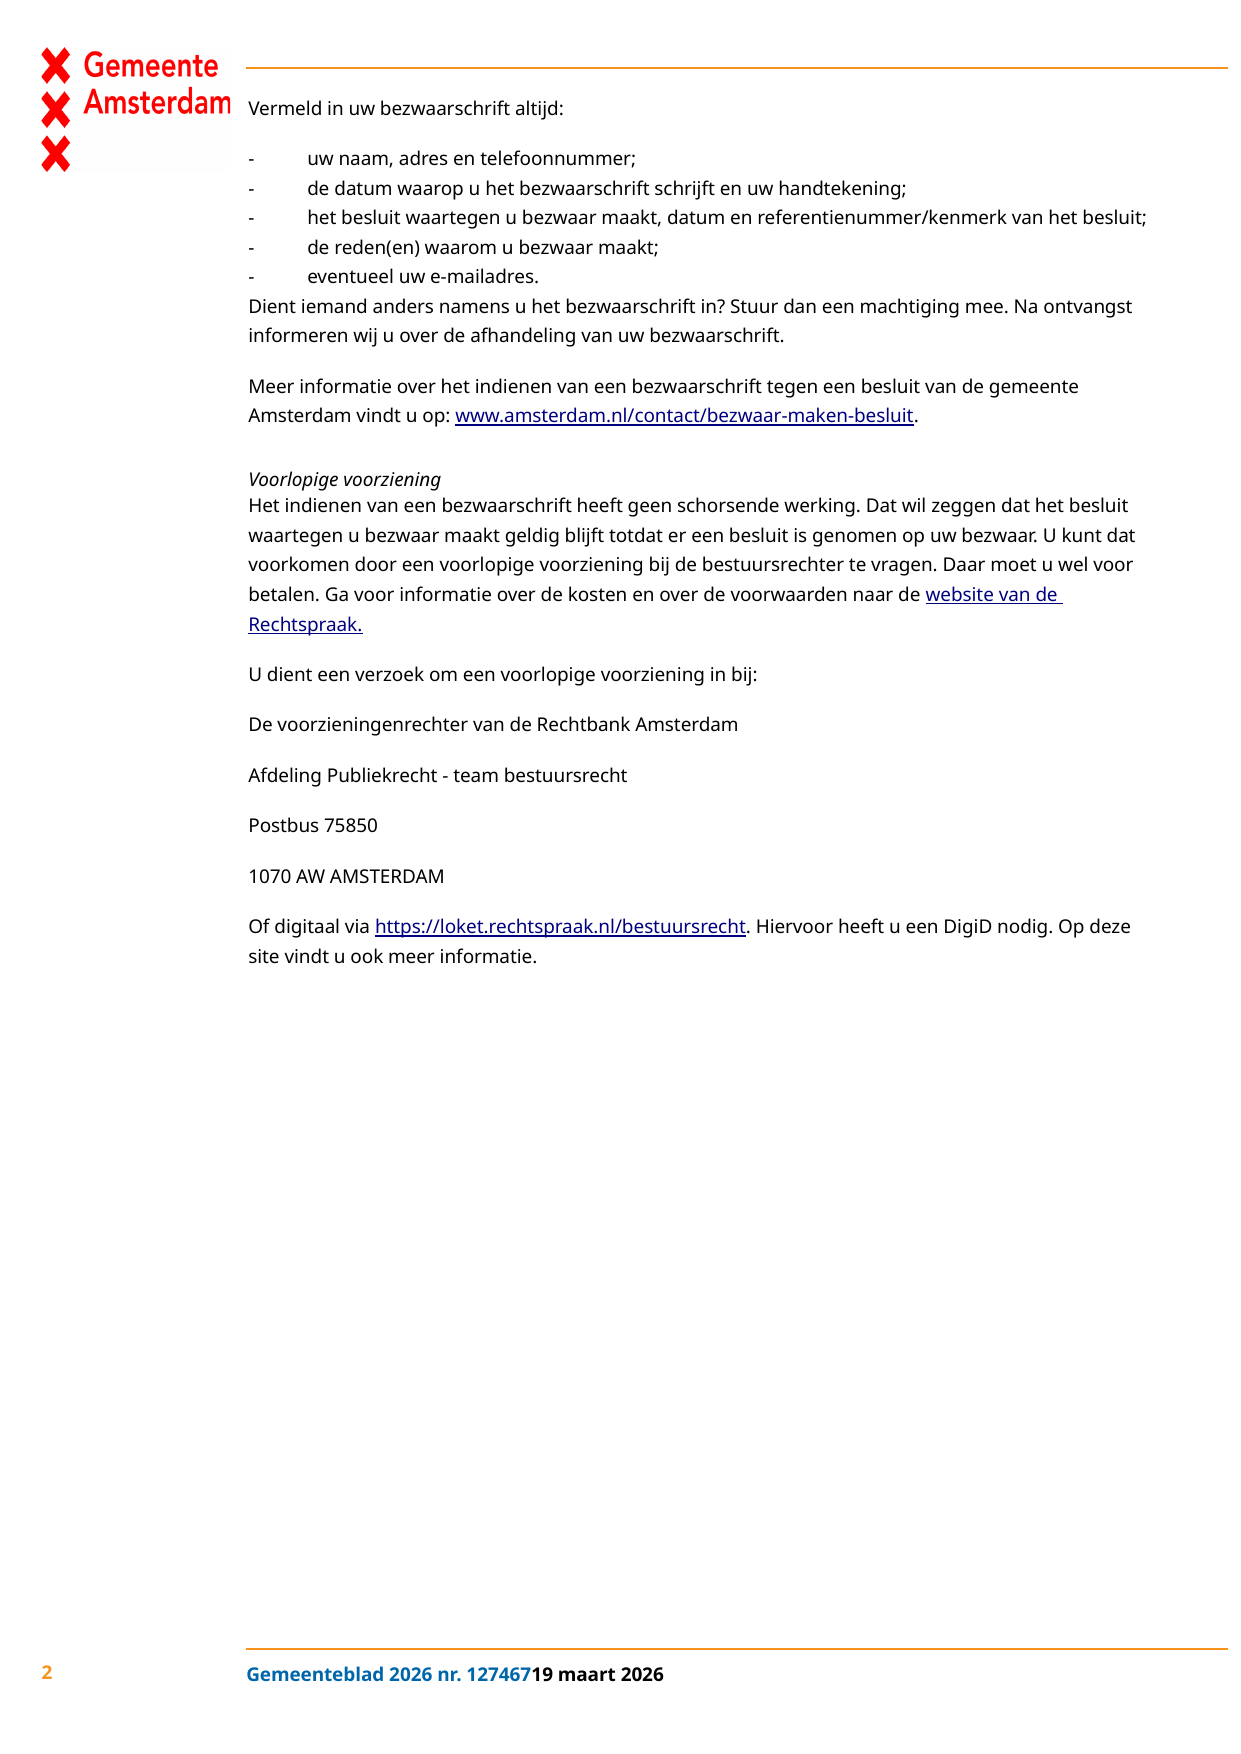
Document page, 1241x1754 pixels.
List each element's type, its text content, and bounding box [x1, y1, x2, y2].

text De voorzieningenrechter van de Rechtbank Amsterdam [248, 712, 1152, 737]
list uw naam, adres en telefoonnummer; [248, 145, 1152, 171]
list het besluit waartegen u bezwaar maakt, datum en referentienummer/kenmerk van het besluit; [248, 204, 1152, 230]
text Dient iemand anders namens u het bezwaarschrift in? Stuur dan een machtiging mee. Na ontvangst informeren wij u over de afhandeling van uw bezwaarschrift. [248, 293, 1152, 348]
text Of digitaal via https://loket.rechtspraak.nl/bestuursrecht. Hiervoor heeft u een DigiD nodig. Op deze site vindt u ook meer informatie. [248, 913, 1152, 968]
list de reden(en) waarom u bezwaar maakt; [248, 234, 1152, 260]
text Postbus 75850 [248, 812, 1152, 838]
text Voorlopige voorziening [248, 467, 1152, 492]
text U dient een verzoek om een voorlopige voorziening in bij: [248, 661, 1152, 687]
text Meer informatie over het indienen van een bezwaarschrift tegen een besluit van de gemeente Amsterdam vindt u op: www.amsterdam.nl/contact/bezwaar-maken-besluit. [248, 373, 1152, 428]
list de datum waarop u het bezwaarschrift schrijft en uw handtekening; [248, 175, 1152, 201]
text Vermeld in uw bezwaarschrift altijd: [248, 95, 1152, 121]
text Het indienen van een bezwaarschrift heeft geen schorsende werking. Dat wil zeggen dat het besluit waartegen u bezwaar maakt geldig blijft totdat er een besluit is genomen op uw bezwaar. U kunt dat voorkomen door een voorlopige voorziening bij de bestuursrechter te vragen. Daar moet u wel voor betalen. Ga voor informatie over de kosten en over de voorwaarden naar de website van de Rechtspraak. [248, 492, 1152, 636]
list eventueel uw e-mailadres. [248, 263, 1152, 289]
text Afdeling Publiekrecht - team bestuursrecht [248, 762, 1152, 788]
picture [41, 47, 231, 172]
text 1070 AW AMSTERDAM [248, 863, 1152, 888]
